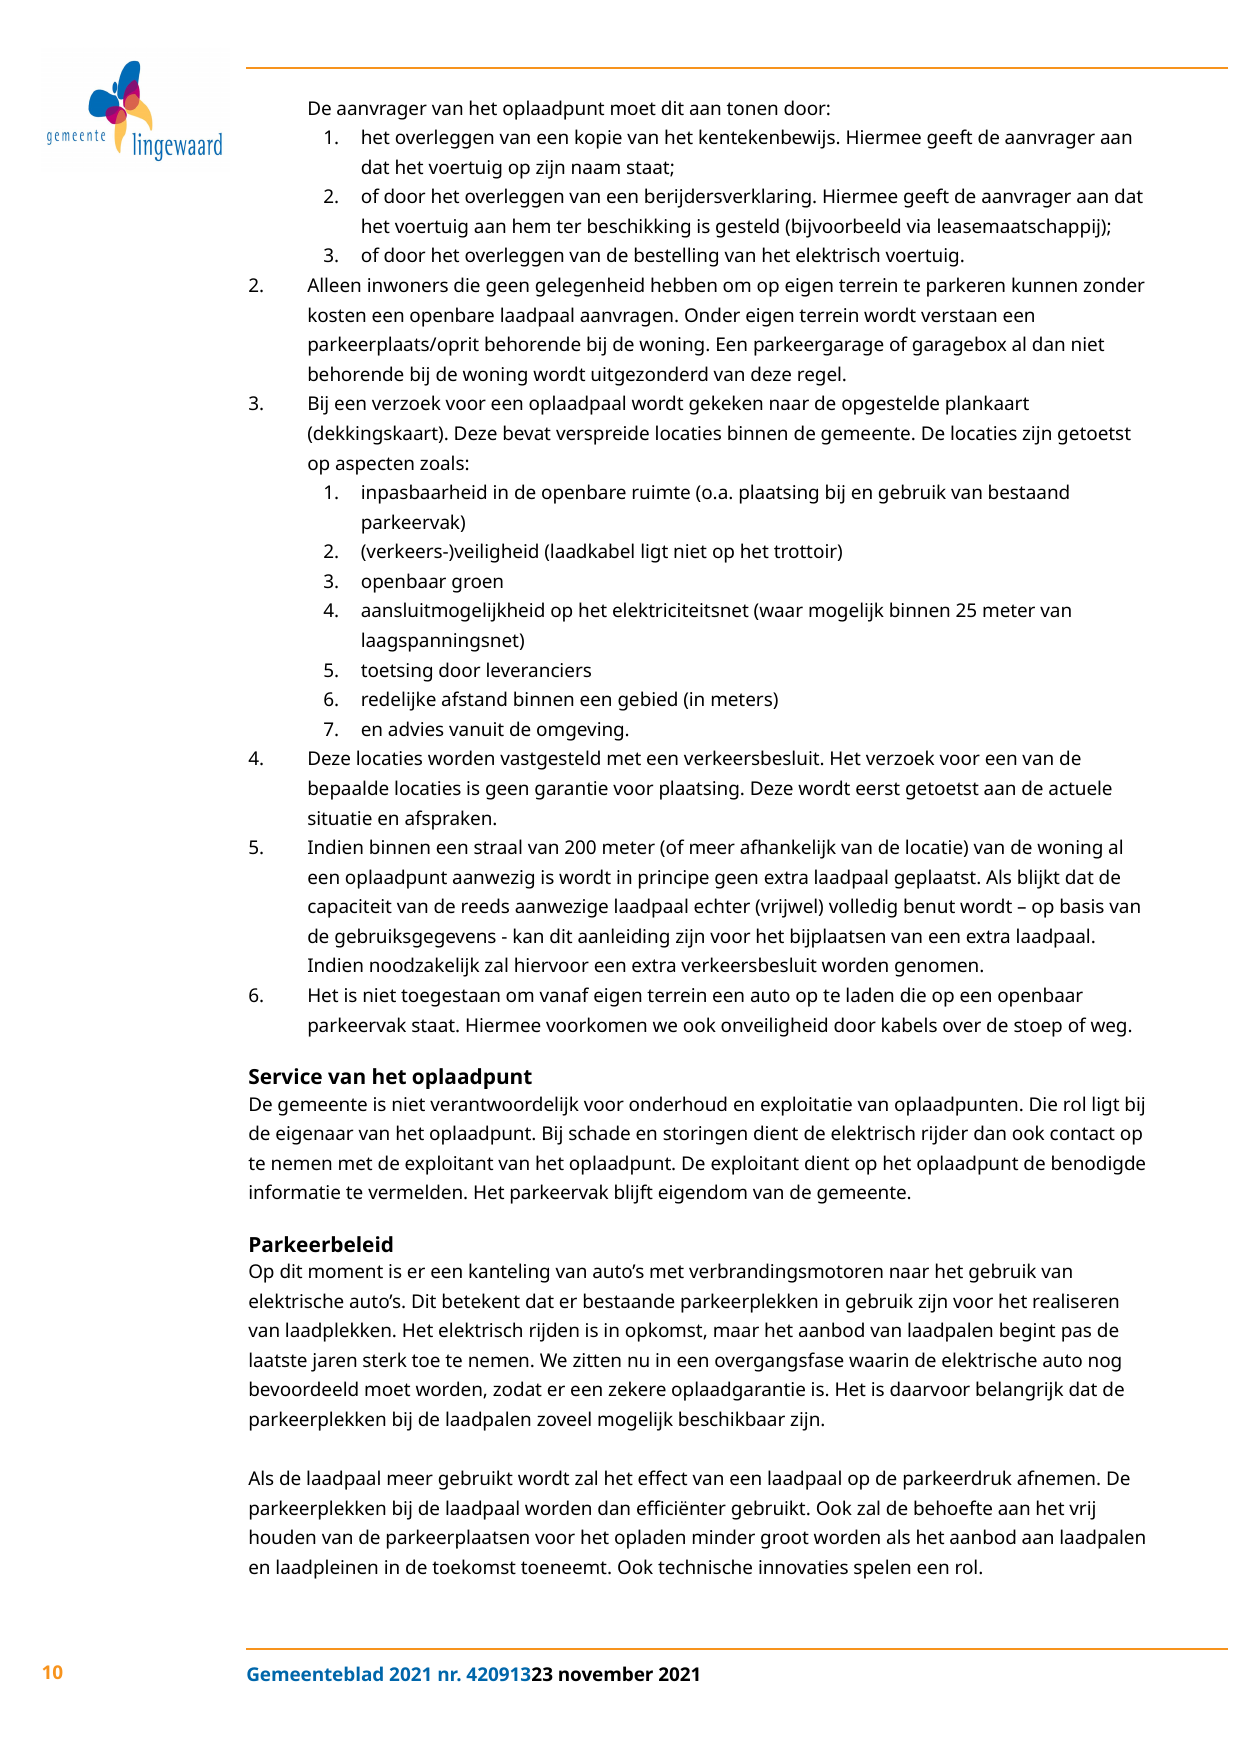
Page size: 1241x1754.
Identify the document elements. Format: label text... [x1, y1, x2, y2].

list aansluitmogelijkheid op het elektriciteitsnet (waar mogelijk binnen 25 meter van laagspanningsnet) [323, 598, 1152, 653]
list en advies vanuit de omgeving. [323, 716, 1152, 742]
text Parkeerbeleid [248, 1230, 1152, 1258]
list redelijke afstand binnen een gebied (in meters) [323, 686, 1152, 712]
text Op dit moment is er een kanteling van auto’s met verbrandingsmotoren naar het gebruik van elektrische auto’s. Dit betekent dat er bestaande parkeerplekken in gebruik zijn voor het realiseren van laadplekken. Het elektrisch rijden is in opkomst, maar het aanbod van laadpalen begint pas de laatste jaren sterk toe te nemen. We zitten nu in een overgangsfase waarin de elektrische auto nog bevoordeeld moet worden, zodat er een zekere oplaadgarantie is. Het is daarvoor belangrijk dat de parkeerplekken bij de laadpalen zoveel mogelijk beschikbaar zijn. [248, 1258, 1152, 1432]
text De gemeente is niet verantwoordelijk voor onderhoud en exploitatie van oplaadpunten. Die rol ligt bij de eigenaar van het oplaadpunt. Bij schade en storingen dient de elektrisch rijder dan ook contact op te nemen met de exploitant van het oplaadpunt. De exploitant dient op het oplaadpunt de benodigde informatie te vermelden. Het parkeervak blijft eigendom van de gemeente. [248, 1091, 1152, 1205]
list Deze locaties worden vastgesteld met een verkeersbesluit. Het verzoek voor een van de bepaalde locaties is geen garantie voor plaatsing. Deze wordt eerst getoetst aan de actuele situatie en afspraken. [248, 746, 1152, 831]
list openbaar groen [323, 568, 1152, 594]
list toetsing door leveranciers [323, 657, 1152, 683]
list of door het overleggen van de bestelling van het elektrisch voertuig. [323, 243, 1152, 268]
list Het is niet toegestaan om vanaf eigen terrein een auto op te laden die op een openbaar parkeervak staat. Hiermee voorkomen we ook onveiligheid door kabels over de stoep of weg. [248, 982, 1152, 1038]
list (verkeers-)veiligheid (laadkabel ligt niet op het trottoir) [323, 538, 1152, 564]
list De aanvrager van het oplaadpunt moet dit aan tonen door: [248, 95, 1152, 121]
list Indien binnen een straal van 200 meter (of meer afhankelijk van de locatie) van de woning al een oplaadpunt aanwezig is wordt in principe geen extra laadpaal geplaatst. Als blijkt dat de capaciteit van de reeds aanwezige laadpaal echter (vrijwel) volledig benut wordt – op basis van de gebruiksgegevens - kan dit aanleiding zijn voor het bijplaatsen van een extra laadpaal. Indien noodzakelijk zal hiervoor een extra verkeersbesluit worden genomen. [248, 834, 1152, 978]
list Bij een verzoek voor een oplaadpaal wordt gekeken naar de opgestelde plankaart (dekkingskaart). Deze bevat verspreide locaties binnen de gemeente. De locaties zijn getoetst op aspecten zoals: [248, 391, 1152, 476]
text Als de laadpaal meer gebruikt wordt zal het effect van een laadpaal op de parkeerdruk afnemen. De parkeerplekken bij de laadpaal worden dan efficiënter gebruikt. Ook zal de behoefte aan het vrij houden van de parkeerplaatsen voor het opladen minder groot worden als het aanbod aan laadpalen en laadpleinen in de toekomst toeneemt. Ook technische innovaties spelen een rol. [248, 1465, 1152, 1580]
list of door het overleggen van een berijdersverklaring. Hiermee geeft de aanvrager aan dat het voertuig aan hem ter beschikking is gesteld (bijvoorbeeld via leasemaatschappij); [323, 183, 1152, 239]
list inpasbaarheid in de openbare ruimte (o.a. plaatsing bij en gebruik van bestaand parkeervak) [323, 479, 1152, 535]
picture [41, 47, 231, 172]
text Service van het oplaadpunt [248, 1062, 1152, 1091]
list Alleen inwoners die geen gelegenheid hebben om op eigen terrein te parkeren kunnen zonder kosten een openbare laadpaal aanvragen. Onder eigen terrein wordt verstaan een parkeerplaats/oprit behorende bij de woning. Een parkeergarage of garagebox al dan niet behorende bij de woning wordt uitgezonderd van deze regel. [248, 272, 1152, 387]
list het overleggen van een kopie van het kentekenbewijs. Hiermee geeft de aanvrager aan dat het voertuig op zijn naam staat; [323, 124, 1152, 180]
